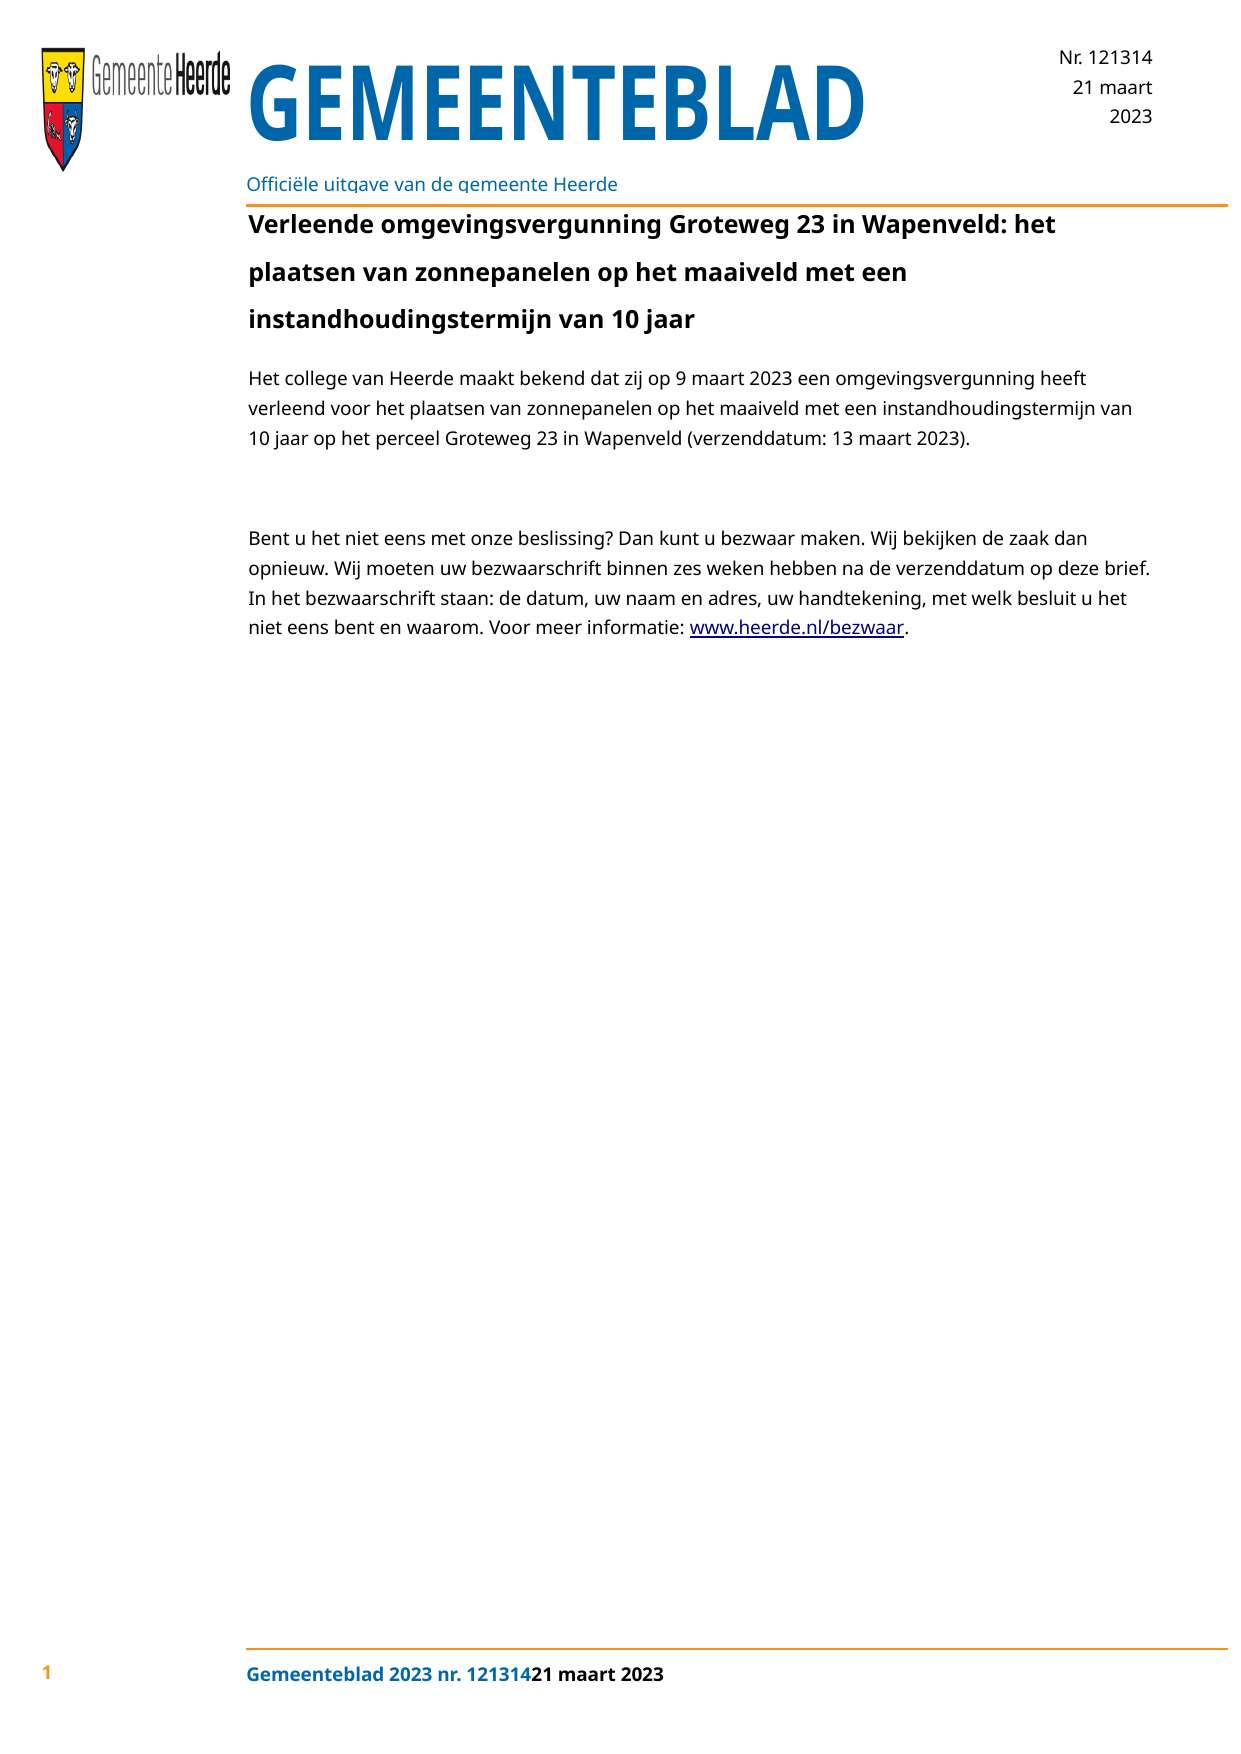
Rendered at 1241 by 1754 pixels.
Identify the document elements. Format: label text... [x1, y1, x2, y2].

text Verleende omgevingsvergunning Groteweg 23 in Wapenveld: het plaatsen van zonnepanelen op het maaiveld met een instandhoudingstermijn van 10 jaar [248, 207, 1152, 336]
picture [41, 47, 231, 172]
text Bent u het niet eens met onze beslissing? Dan kunt u bezwaar maken. Wij bekijken de zaak dan opnieuw. Wij moeten uw bezwaarschrift binnen zes weken hebben na de verzenddatum op deze brief. In het bezwaarschrift staan: de datum, uw naam en adres, uw handtekening, met welk besluit u het niet eens bent en waarom. Voor meer informatie: www.heerde.nl/bezwaar. [248, 526, 1152, 640]
text Het college van Heerde maakt bekend dat zij op 9 maart 2023 een omgevingsvergunning heeft verleend voor het plaatsen van zonnepanelen op het maaiveld met een instandhoudingstermijn van 10 jaar op het perceel Groteweg 23 in Wapenveld (verzenddatum: 13 maart 2023). [248, 366, 1152, 450]
